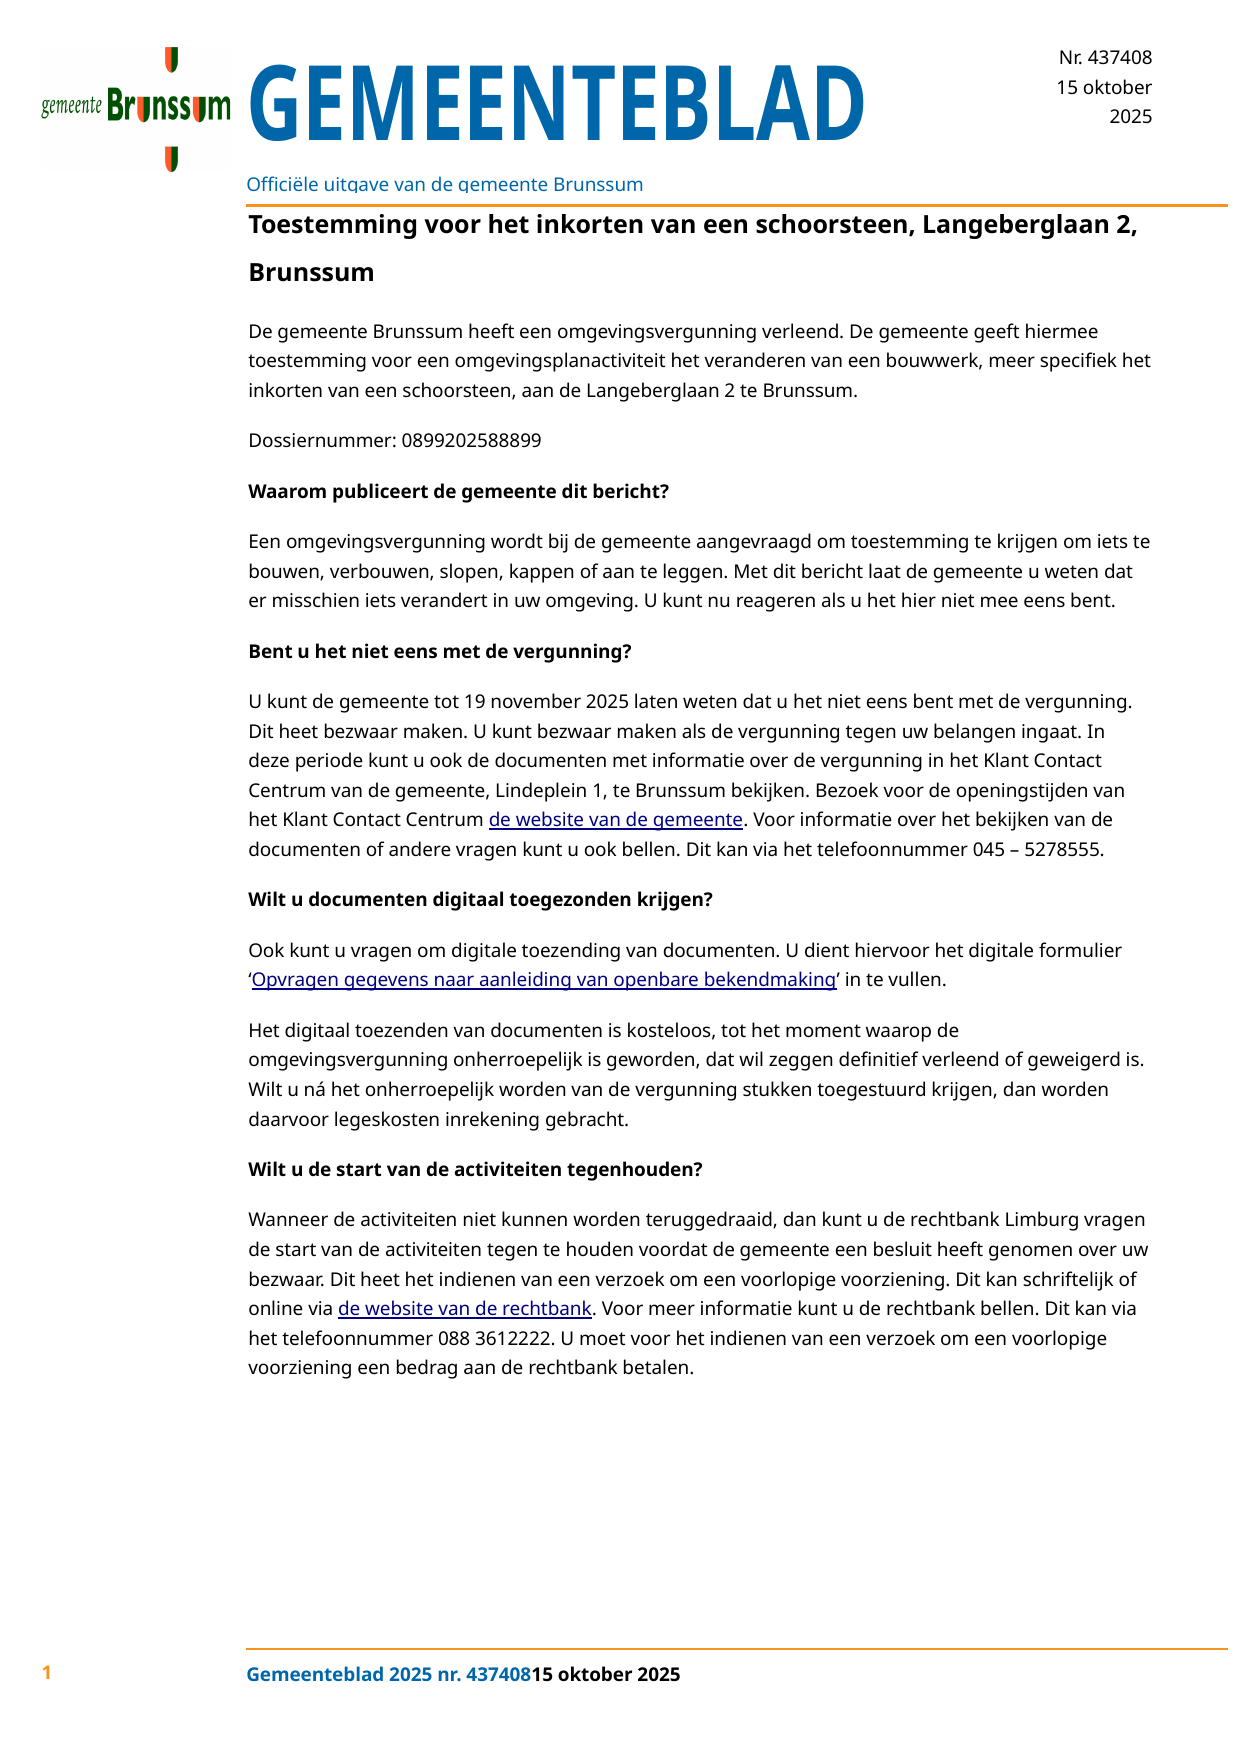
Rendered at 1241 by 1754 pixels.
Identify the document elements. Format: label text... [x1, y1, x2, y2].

text U kunt de gemeente tot 19 november 2025 laten weten dat u het niet eens bent met de vergunning. Dit heet bezwaar maken. U kunt bezwaar maken als de vergunning tegen uw belangen ingaat. In deze periode kunt u ook de documenten met informatie over de vergunning in het Klant Contact Centrum van de gemeente, Lindeplein 1, te Brunssum bekijken. Bezoek voor de openingstijden van het Klant Contact Centrum de website van de gemeente. Voor informatie over het bekijken van de documenten of andere vragen kunt u ook bellen. Dit kan via het telefoonnummer 045 – 5278555. [248, 688, 1152, 862]
text Ook kunt u vragen om digitale toezending van documenten. U dient hiervoor het digitale formulier ‘Opvragen gegevens naar aanleiding van openbare bekendmaking’ in te vullen. [248, 937, 1152, 992]
picture [41, 47, 231, 172]
text Bent u het niet eens met de vergunning? [248, 638, 1152, 664]
text Het digitaal toezenden van documenten is kosteloos, tot het moment waarop de omgevingsvergunning onherroepelijk is geworden, dat wil zeggen definitief verleend of geweigerd is. Wilt u ná het onherroepelijk worden van de vergunning stukken toegestuurd krijgen, dan worden daarvoor legeskosten inrekening gebracht. [248, 1017, 1152, 1132]
text Waarom publiceert de gemeente dit bericht? [248, 478, 1152, 504]
text Wanneer de activiteiten niet kunnen worden teruggedraaid, dan kunt u de rechtbank Limburg vragen de start van de activiteiten tegen te houden voordat de gemeente een besluit heeft genomen over uw bezwaar. Dit heet het indienen van een verzoek om een voorlopige voorziening. Dit kan schriftelijk of online via de website van de rechtbank. Voor meer informatie kunt u de rechtbank bellen. Dit kan via het telefoonnummer 088 3612222. U moet voor het indienen van een verzoek om een voorlopige voorziening een bedrag aan de rechtbank betalen. [248, 1207, 1152, 1380]
text De gemeente Brunssum heeft een omgevingsvergunning verleend. De gemeente geeft hiermee toestemming voor een omgevingsplanactiviteit het veranderen van een bouwwerk, meer specifiek het inkorten van een schoorsteen, aan de Langeberglaan 2 te Brunssum. [248, 318, 1152, 403]
text Een omgevingsvergunning wordt bij de gemeente aangevraagd om toestemming te krijgen om iets te bouwen, verbouwen, slopen, kappen of aan te leggen. Met dit bericht laat de gemeente u weten dat er misschien iets verandert in uw omgeving. U kunt nu reageren als u het hier niet mee eens bent. [248, 528, 1152, 613]
text Toestemming voor het inkorten van een schoorsteen, Langeberglaan 2, Brunssum [248, 207, 1152, 288]
text Dossiernummer: 0899202588899 [248, 427, 1152, 453]
text Wilt u documenten digitaal toegezonden krijgen? [248, 887, 1152, 912]
text Wilt u de start van de activiteiten tegenhouden? [248, 1156, 1152, 1182]
